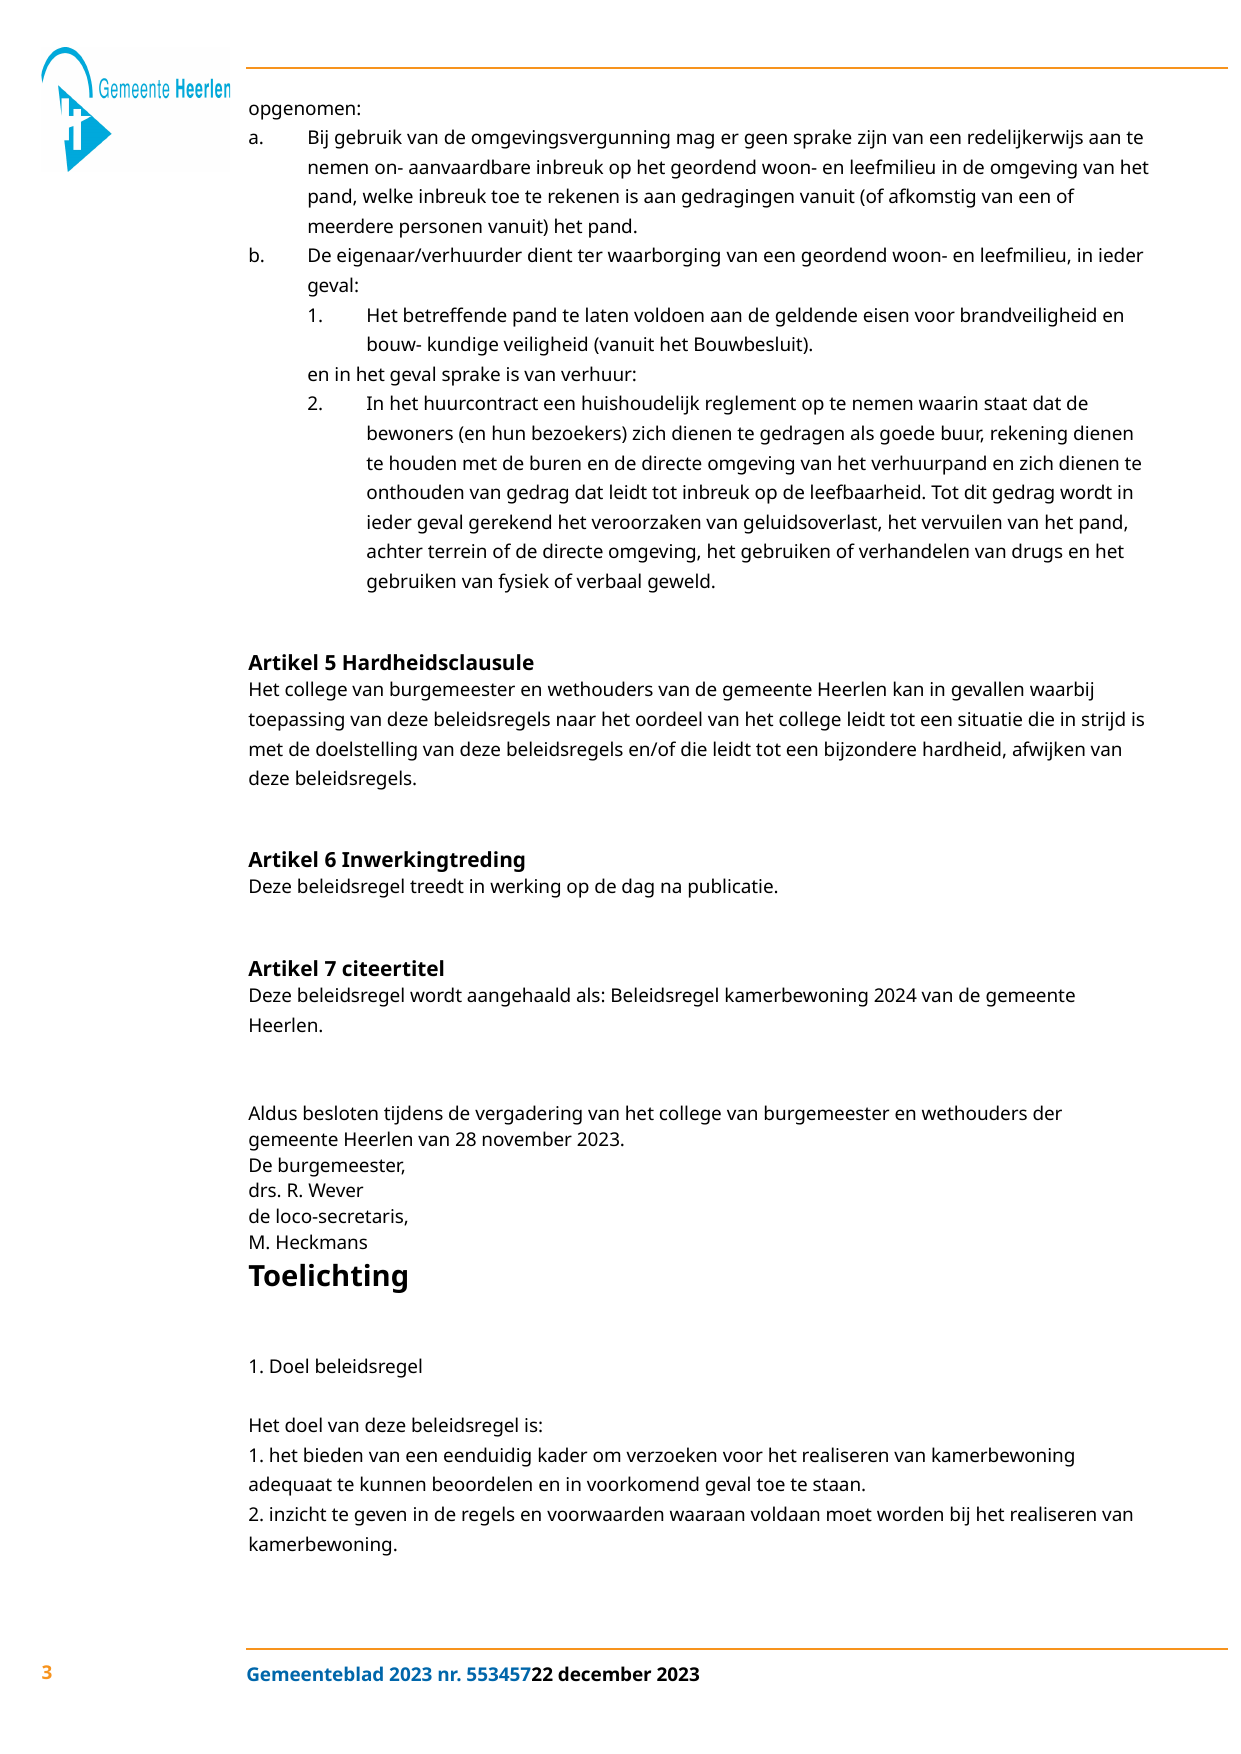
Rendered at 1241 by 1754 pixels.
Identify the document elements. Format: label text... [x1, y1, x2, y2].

text 1. Doel beleidsregel [248, 1353, 1152, 1379]
text Deze beleidsregel wordt aangehaald als: Beleidsregel kamerbewoning 2024 van de gemeente Heerlen. [248, 982, 1152, 1037]
text 2. inzicht te geven in de regels en voorwaarden waaraan voldaan moet worden bij het realiseren van kamerbewoning. [248, 1501, 1152, 1557]
text Artikel 6 Inwerkingtreding [248, 845, 1152, 874]
list Bij gebruik van de omgevingsvergunning mag er geen sprake zijn van een redelijkerwijs aan te nemen on- aanvaardbare inbreuk op het geordend woon- en leefmilieu in de omgeving van het pand, welke inbreuk toe te rekenen is aan gedragingen vanuit (of afkomstig van een of meerdere personen vanuit) het pand. [248, 124, 1152, 239]
text Aldus besloten tijdens de vergadering van het college van burgemeester en wethouders der gemeente Heerlen van 28 november 2023. [248, 1101, 1152, 1152]
text drs. R. Wever [248, 1178, 1152, 1203]
list en in het geval sprake is van verhuur: [248, 361, 1152, 387]
text Deze beleidsregel treedt in werking op de dag na publicatie. [248, 874, 1152, 899]
text Artikel 5 Hardheidsclausule [248, 648, 1152, 677]
picture [41, 47, 231, 172]
list De eigenaar/verhuurder dient ter waarborging van een geordend woon- en leefmilieu, in ieder geval: [248, 243, 1152, 298]
text De burgemeester, [248, 1152, 1152, 1178]
list In het huurcontract een huishoudelijk reglement op te nemen waarin staat dat de bewoners (en hun bezoekers) zich dienen te gedragen als goede buur, rekening dienen te houden met de buren en de directe omgeving van het verhuurpand en zich dienen te onthouden van gedrag dat leidt tot inbreuk op de leefbaarheid. Tot dit gedrag wordt in ieder geval gerekend het veroorzaken van geluidsoverlast, het vervuilen van het pand, achter terrein of de directe omgeving, het gebruiken of verhandelen van drugs en het gebruiken van fysiek of verbaal geweld. [307, 391, 1152, 594]
text opgenomen: [248, 95, 1152, 121]
text M. Heckmans [248, 1229, 1152, 1255]
text Artikel 7 citeertitel [248, 954, 1152, 982]
text 1. het bieden van een eenduidig kader om verzoeken voor het realiseren van kamerbewoning adequaat te kunnen beoordelen en in voorkomend geval toe te staan. [248, 1442, 1152, 1497]
text Toelichting [248, 1255, 1152, 1294]
list Het betreffende pand te laten voldoen aan de geldende eisen voor brandveiligheid en bouw- kundige veiligheid (vanuit het Bouwbesluit). [307, 302, 1152, 357]
text Het doel van deze beleidsregel is: [248, 1412, 1152, 1438]
text de loco-secretaris, [248, 1203, 1152, 1229]
picture [41, 47, 59, 70]
text Het college van burgemeester en wethouders van de gemeente Heerlen kan in gevallen waarbij toepassing van deze beleidsregels naar het oordeel van het college leidt tot een situatie die in strijd is met de doelstelling van deze beleidsregels en/of die leidt tot een bijzondere hardheid, afwijken van deze beleidsregels. [248, 677, 1152, 791]
